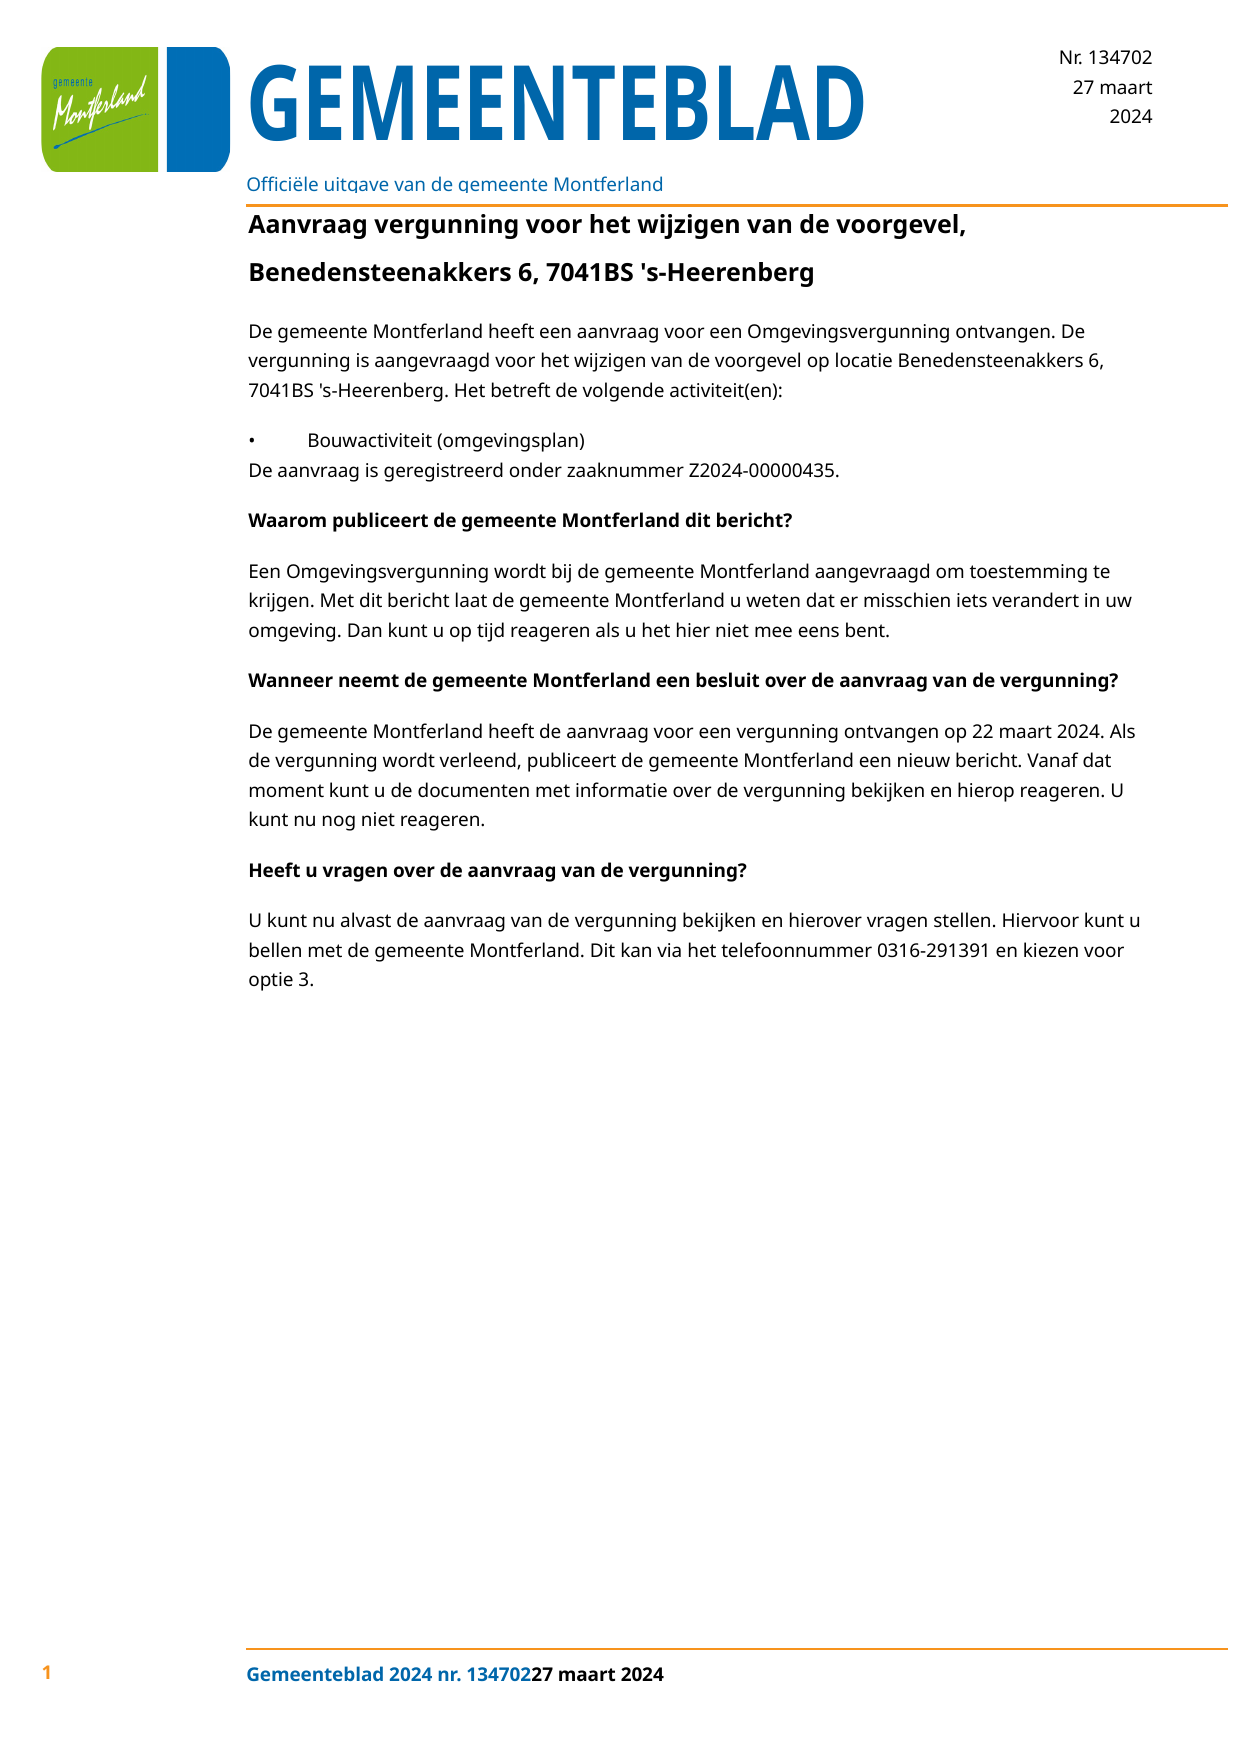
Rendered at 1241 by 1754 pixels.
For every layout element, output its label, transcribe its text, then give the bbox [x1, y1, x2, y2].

text De gemeente Montferland heeft een aanvraag voor een Omgevingsvergunning ontvangen. De vergunning is aangevraagd voor het wijzigen van de voorgevel op locatie Benedensteenakkers 6, 7041BS 's-Heerenberg. Het betreft de volgende activiteit(en): [248, 318, 1152, 403]
text De gemeente Montferland heeft de aanvraag voor een vergunning ontvangen op 22 maart 2024. Als de vergunning wordt verleend, publiceert de gemeente Montferland een nieuw bericht. Vanaf dat moment kunt u de documenten met informatie over de vergunning bekijken en hierop reageren. U kunt nu nog niet reageren. [248, 718, 1152, 832]
text Wanneer neemt de gemeente Montferland een besluit over de aanvraag van de vergunning? [248, 667, 1152, 693]
text U kunt nu alvast de aanvraag van de vergunning bekijken en hierover vragen stellen. Hiervoor kunt u bellen met de gemeente Montferland. Dit kan via het telefoonnummer 0316-291391 en kiezen voor optie 3. [248, 907, 1152, 992]
text Heeft u vragen over de aanvraag van de vergunning? [248, 857, 1152, 883]
text Aanvraag vergunning voor het wijzigen van de voorgevel, Benedensteenakkers 6, 7041BS 's-Heerenberg [248, 207, 1152, 288]
text De aanvraag is geregistreerd onder zaaknummer Z2024-00000435. [248, 457, 1152, 483]
text Een Omgevingsvergunning wordt bij de gemeente Montferland aangevraagd om toestemming te krijgen. Met dit bericht laat de gemeente Montferland u weten dat er misschien iets verandert in uw omgeving. Dan kunt u op tijd reageren als u het hier niet mee eens bent. [248, 558, 1152, 643]
list Bouwactiviteit (omgevingsplan) [248, 427, 1152, 453]
text Waarom publiceert de gemeente Montferland dit bericht? [248, 507, 1152, 533]
picture [41, 47, 231, 172]
